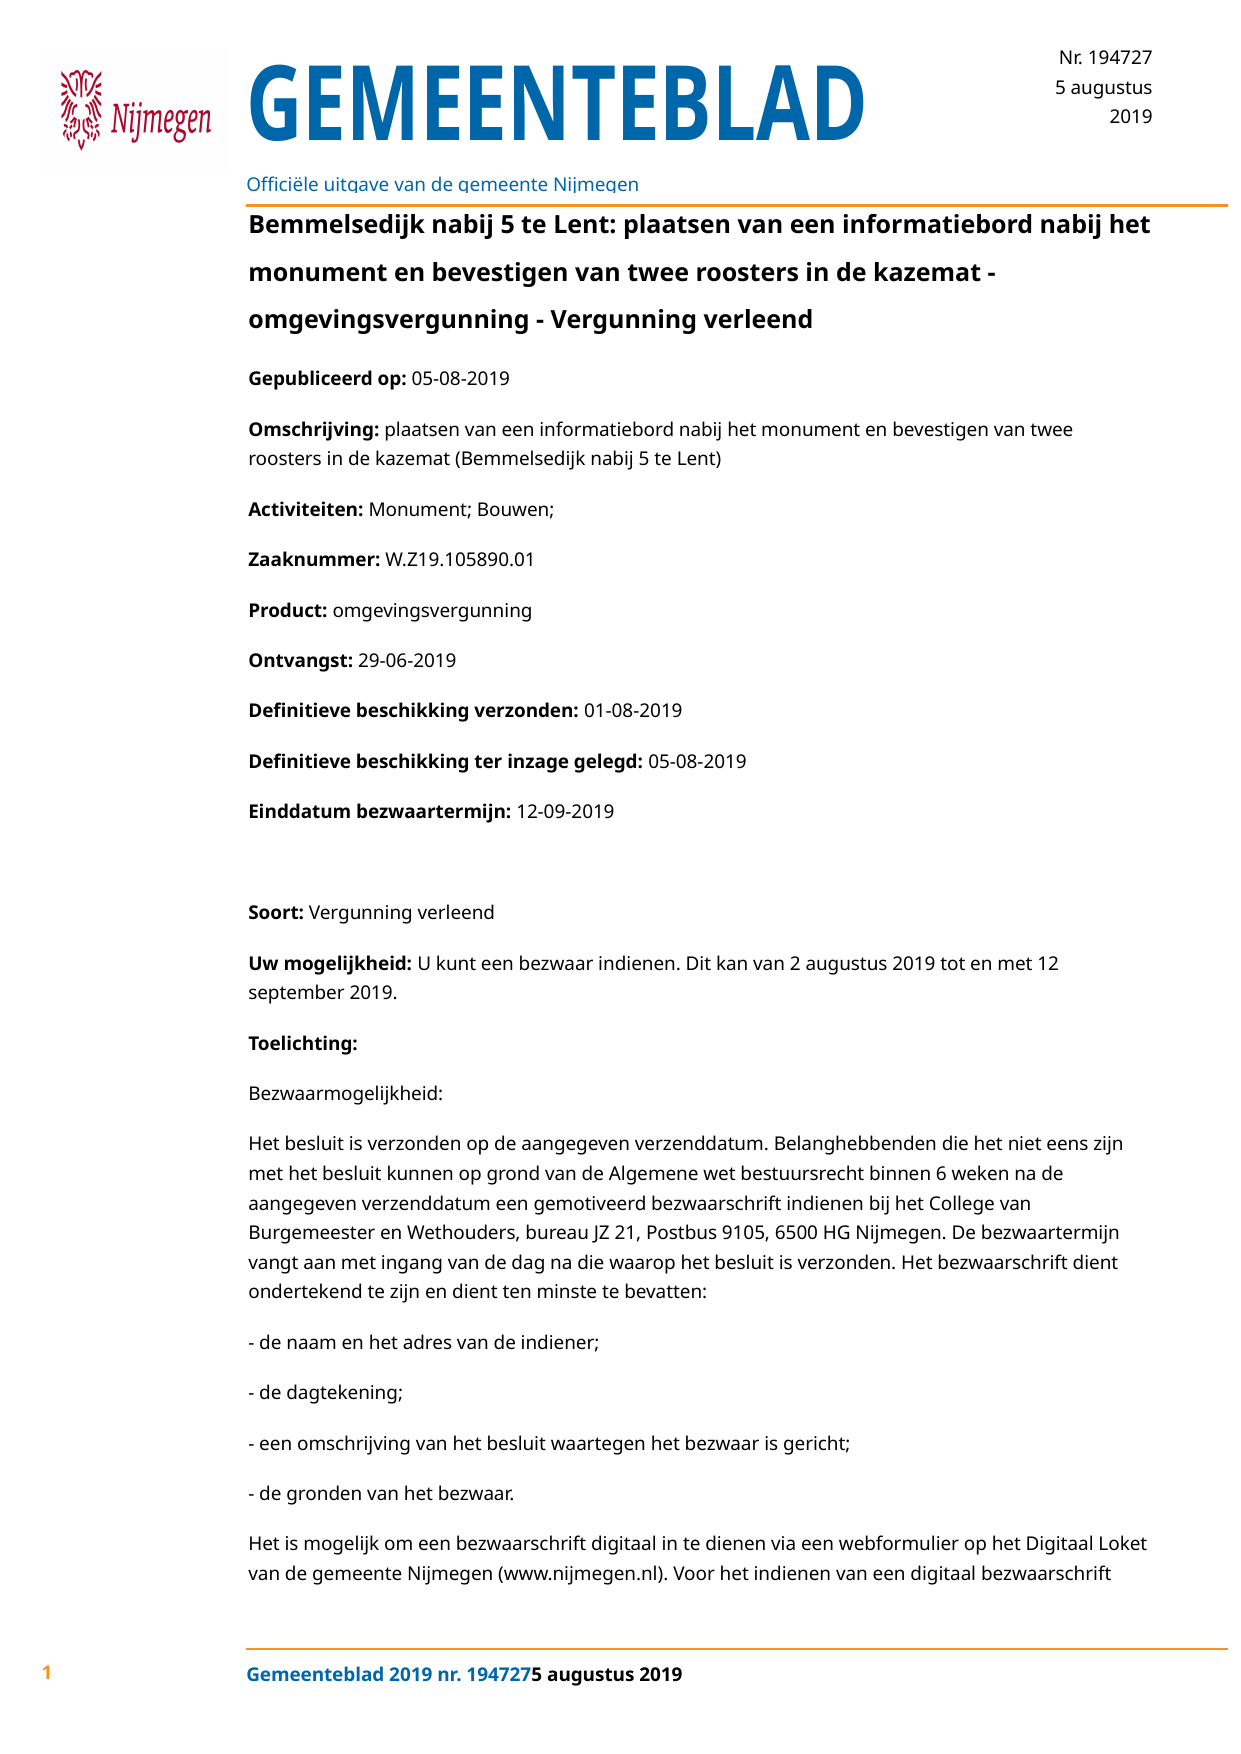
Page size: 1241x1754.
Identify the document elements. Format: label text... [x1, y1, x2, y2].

text Het is mogelijk om een bezwaarschrift digitaal in te dienen via een webformulier op het Digitaal Loket van de gemeente Nijmegen (www.nijmegen.nl). Voor het indienen van een digitaal bezwaarschrift [248, 1531, 1152, 1586]
text Activiteiten: Monument; Bouwen; [248, 496, 1152, 522]
text Zaaknummer: W.Z19.105890.01 [248, 546, 1152, 572]
text Product: omgevingsvergunning [248, 597, 1152, 622]
text - de naam en het adres van de indiener; [248, 1329, 1152, 1354]
text Gepubliceerd op: 05-08-2019 [248, 366, 1152, 391]
text - de dagtekening; [248, 1379, 1152, 1405]
text Bemmelsedijk nabij 5 te Lent: plaatsen van een informatiebord nabij het monument en bevestigen van twee roosters in de kazemat - omgevingsvergunning - Vergunning verleend [248, 207, 1152, 336]
text Het besluit is verzonden op de aangegeven verzenddatum. Belanghebbenden die het niet eens zijn met het besluit kunnen op grond van de Algemene wet bestuursrecht binnen 6 weken na de aangegeven verzenddatum een gemotiveerd bezwaarschrift indienen bij het College van Burgemeester en Wethouders, bureau JZ 21, Postbus 9105, 6500 HG Nijmegen. De bezwaartermijn vangt aan met ingang van de dag na die waarop het besluit is verzonden. Het bezwaarschrift dient ondertekend te zijn en dient ten minste te bevatten: [248, 1131, 1152, 1304]
text Omschrijving: plaatsen van een informatiebord nabij het monument en bevestigen van twee roosters in de kazemat (Bemmelsedijk nabij 5 te Lent) [248, 416, 1152, 471]
text Soort: Vergunning verleend [248, 899, 1152, 925]
text Ontvangst: 29-06-2019 [248, 647, 1152, 673]
picture [41, 47, 231, 172]
text Bezwaarmogelijkheid: [248, 1080, 1152, 1106]
text Definitieve beschikking verzonden: 01-08-2019 [248, 698, 1152, 723]
text Einddatum bezwaartermijn: 12-09-2019 [248, 798, 1152, 824]
text Uw mogelijkheid: U kunt een bezwaar indienen. Dit kan van 2 augustus 2019 tot en met 12 september 2019. [248, 950, 1152, 1005]
text Toelichting: [248, 1030, 1152, 1055]
text - de gronden van het bezwaar. [248, 1480, 1152, 1506]
text - een omschrijving van het besluit waartegen het bezwaar is gericht; [248, 1430, 1152, 1455]
text Definitieve beschikking ter inzage gelegd: 05-08-2019 [248, 748, 1152, 774]
